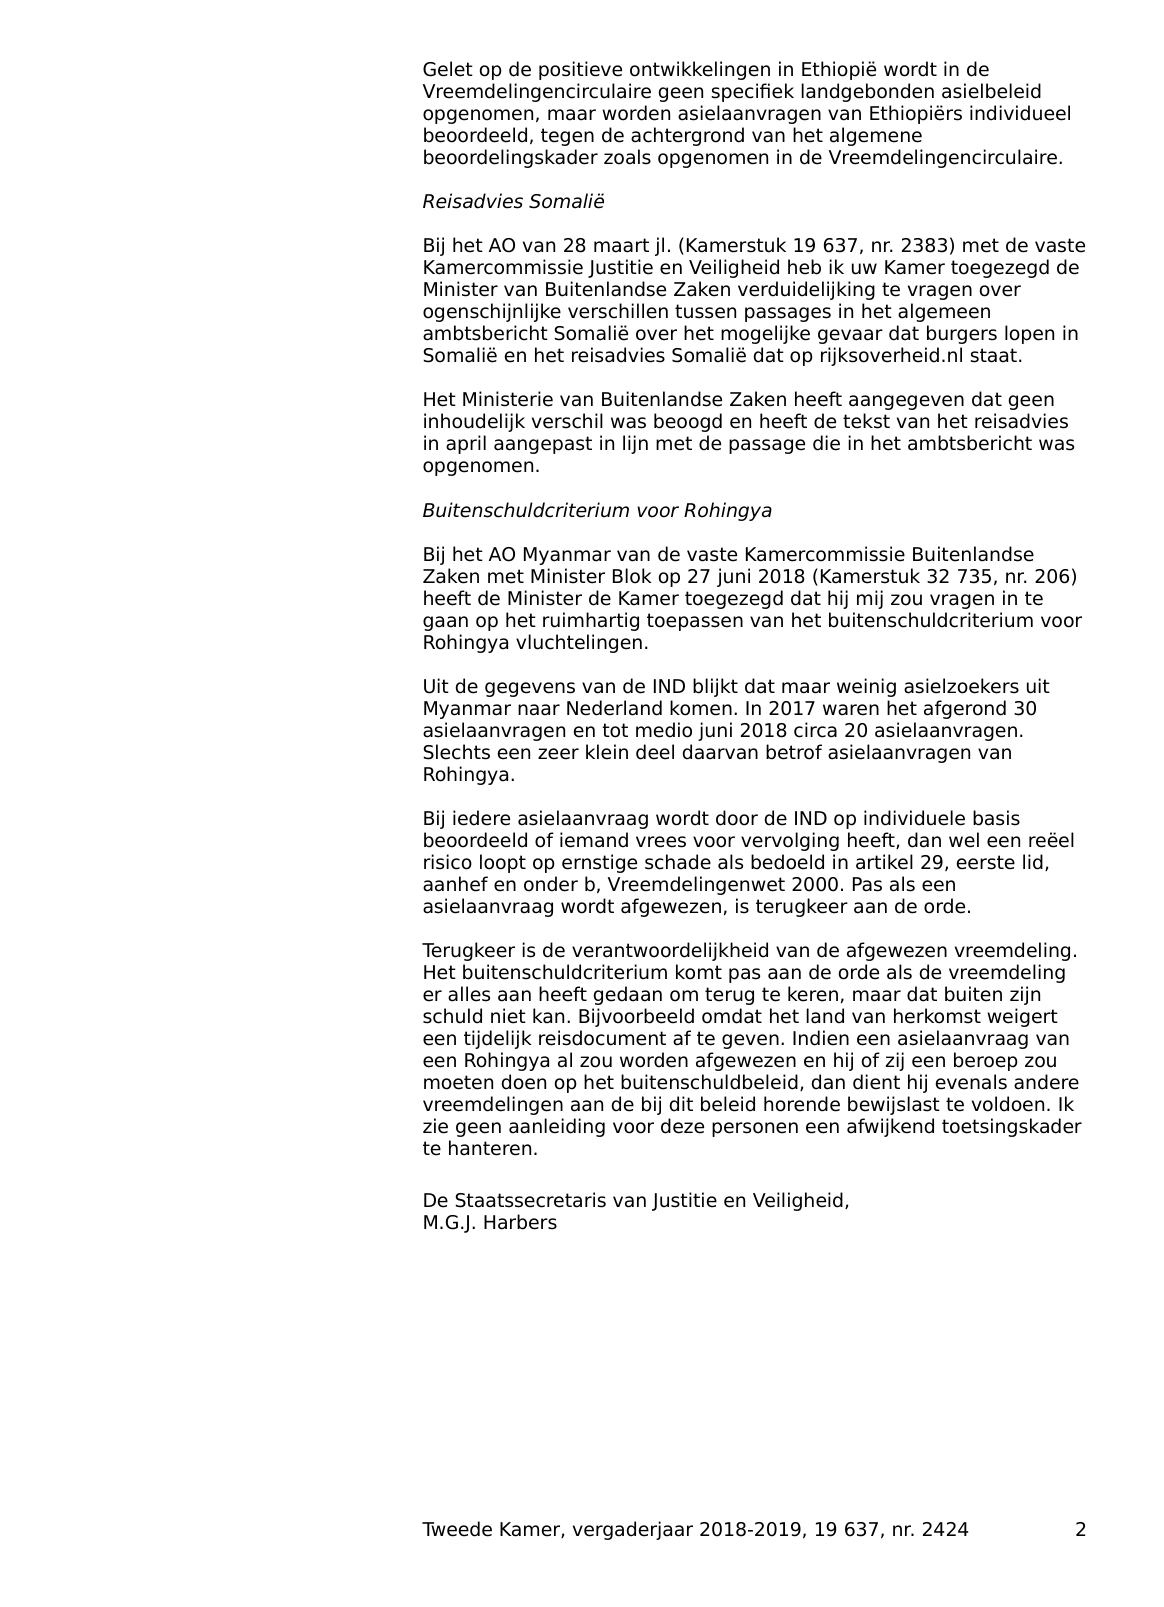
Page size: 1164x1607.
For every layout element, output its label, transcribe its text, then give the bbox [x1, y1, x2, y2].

text De Staatssecretaris van Justitie en Veiligheid, M.G.J. Harbers [422, 1190, 1087, 1234]
text Gelet op de positieve ontwikkelingen in Ethiopië wordt in de Vreemdelingencirculaire geen specifiek landgebonden asielbeleid opgenomen, maar worden asielaanvragen van Ethiopiërs individueel beoordeeld, tegen de achtergrond van het algemene beoordelingskader zoals opgenomen in de Vreemdelingencirculaire. [422, 59, 1087, 169]
text Bij het AO van 28 maart jl. (Kamerstuk 19 637, nr. 2383) met de vaste Kamercommissie Justitie en Veiligheid heb ik uw Kamer toegezegd de Minister van Buitenlandse Zaken verduidelijking te vragen over ogenschijnlijke verschillen tussen passages in het algemeen ambtsbericht Somalië over het mogelijke gevaar dat burgers lopen in Somalië en het reisadvies Somalië dat op rijksoverheid.nl staat. [422, 235, 1087, 367]
text Bij het AO Myanmar van de vaste Kamercommissie Buitenlandse Zaken met Minister Blok op 27 juni 2018 (Kamerstuk 32 735, nr. 206) heeft de Minister de Kamer toegezegd dat hij mij zou vragen in te gaan op het ruimhartig toepassen van het buitenschuldcriterium voor Rohingya vluchtelingen. [422, 544, 1087, 653]
text Het Ministerie van Buitenlandse Zaken heeft aangegeven dat geen inhoudelijk verschil was beoogd en heeft de tekst van het reisadvies in april aangepast in lijn met de passage die in het ambtsbericht was opgenomen. [422, 389, 1087, 477]
text Uit de gegevens van de IND blijkt dat maar weinig asielzoekers uit Myanmar naar Nederland komen. In 2017 waren het afgerond 30 asielaanvragen en tot medio juni 2018 circa 20 asielaanvragen. Slechts een zeer klein deel daarvan betrof asielaanvragen van Rohingya. [422, 676, 1087, 786]
subtitle Buitenschuldcriterium voor Rohingya [422, 499, 1087, 521]
text Bij iedere asielaanvraag wordt door de IND op individuele basis beoordeeld of iemand vrees voor vervolging heeft, dan wel een reëel risico loopt op ernstige schade als bedoeld in artikel 29, eerste lid, aanhef en onder b, Vreemdelingenwet 2000. Pas als een asielaanvraag wordt afgewezen, is terugkeer aan de orde. [422, 808, 1087, 918]
text Terugkeer is de verantwoordelijkheid van de afgewezen vreemdeling. Het buitenschuldcriterium komt pas aan de orde als de vreemdeling er alles aan heeft gedaan om terug te keren, maar dat buiten zijn schuld niet kan. Bijvoorbeeld omdat het land van herkomst weigert een tijdelijk reisdocument af te geven. Indien een asielaanvraag van een Rohingya al zou worden afgewezen en hij of zij een beroep zou moeten doen op het buitenschuldbeleid, dan dient hij evenals andere vreemdelingen aan de bij dit beleid horende bewijslast te voldoen. Ik zie geen aanleiding voor deze personen een afwijkend toetsingskader te hanteren. [422, 940, 1087, 1160]
subtitle Reisadvies Somalië [422, 191, 1087, 213]
